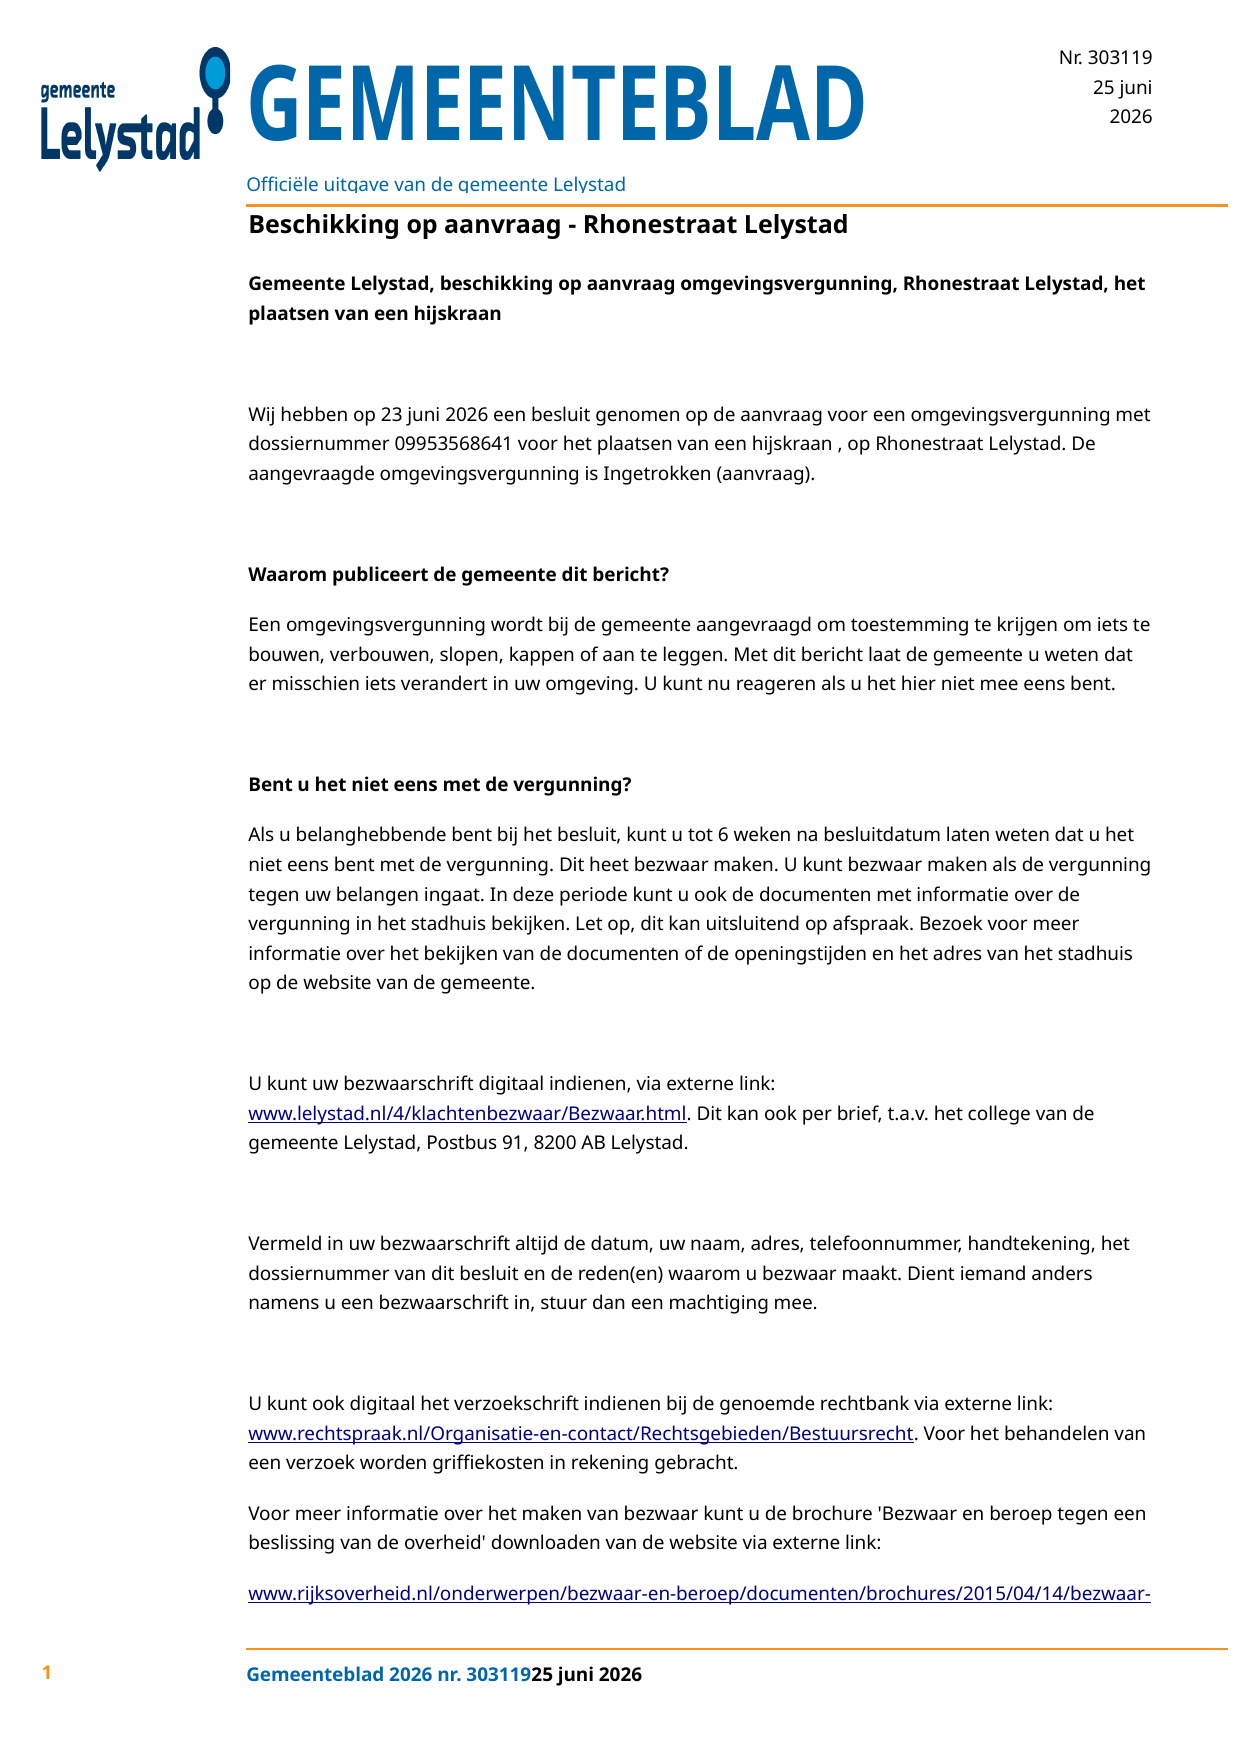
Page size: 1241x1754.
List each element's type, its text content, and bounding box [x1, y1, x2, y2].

text Als u belanghebbende bent bij het besluit, kunt u tot 6 weken na besluitdatum laten weten dat u het niet eens bent met de vergunning. Dit heet bezwaar maken. U kunt bezwaar maken als de vergunning tegen uw belangen ingaat. In deze periode kunt u ook de documenten met informatie over de vergunning in het stadhuis bekijken. Let op, dit kan uitsluitend op afspraak. Bezoek voor meer informatie over het bekijken van de documenten of de openingstijden en het adres van het stadhuis op de website van de gemeente. [248, 822, 1152, 995]
text Bent u het niet eens met de vergunning? [248, 771, 1152, 797]
text Vermeld in uw bezwaarschrift altijd de datum, uw naam, adres, telefoonnummer, handtekening, het dossiernummer van dit besluit en de reden(en) waarom u bezwaar maakt. Dient iemand anders namens u een bezwaarschrift in, stuur dan een machtiging mee. [248, 1230, 1152, 1315]
text www.rijksoverheid.nl/onderwerpen/bezwaar-en-beroep/documenten/brochures/2015/04/14/bezwaar- [248, 1580, 1152, 1606]
text Een omgevingsvergunning wordt bij de gemeente aangevraagd om toestemming te krijgen om iets te bouwen, verbouwen, slopen, kappen of aan te leggen. Met dit bericht laat de gemeente u weten dat er misschien iets verandert in uw omgeving. U kunt nu reageren als u het hier niet mee eens bent. [248, 611, 1152, 696]
text Gemeente Lelystad, beschikking op aanvraag omgevingsvergunning, Rhonestraat Lelystad, het plaatsen van een hijskraan [248, 270, 1152, 326]
text Waarom publiceert de gemeente dit bericht? [248, 561, 1152, 586]
text U kunt ook digitaal het verzoekschrift indienen bij de genoemde rechtbank via externe link: www.rechtspraak.nl/Organisatie-en-contact/Rechtsgebieden/Bestuursrecht. Voor het behandelen van een verzoek worden griffiekosten in rekening gebracht. [248, 1390, 1152, 1475]
text Voor meer informatie over het maken van bezwaar kunt u de brochure 'Bezwaar en beroep tegen een beslissing van de overheid' downloaden van de website via externe link: [248, 1500, 1152, 1555]
text U kunt uw bezwaarschrift digitaal indienen, via externe link: www.lelystad.nl/4/klachtenbezwaar/Bezwaar.html. Dit kan ook per brief, t.a.v. het college van de gemeente Lelystad, Postbus 91, 8200 AB Lelystad. [248, 1070, 1152, 1155]
text Beschikking op aanvraag - Rhonestraat Lelystad [248, 207, 1152, 241]
text Wij hebben op 23 juni 2026 een besluit genomen op de aanvraag voor een omgevingsvergunning met dossiernummer 09953568641 voor het plaatsen van een hijskraan , op Rhonestraat Lelystad. De aangevraagde omgevingsvergunning is Ingetrokken (aanvraag). [248, 401, 1152, 486]
picture [41, 47, 231, 172]
